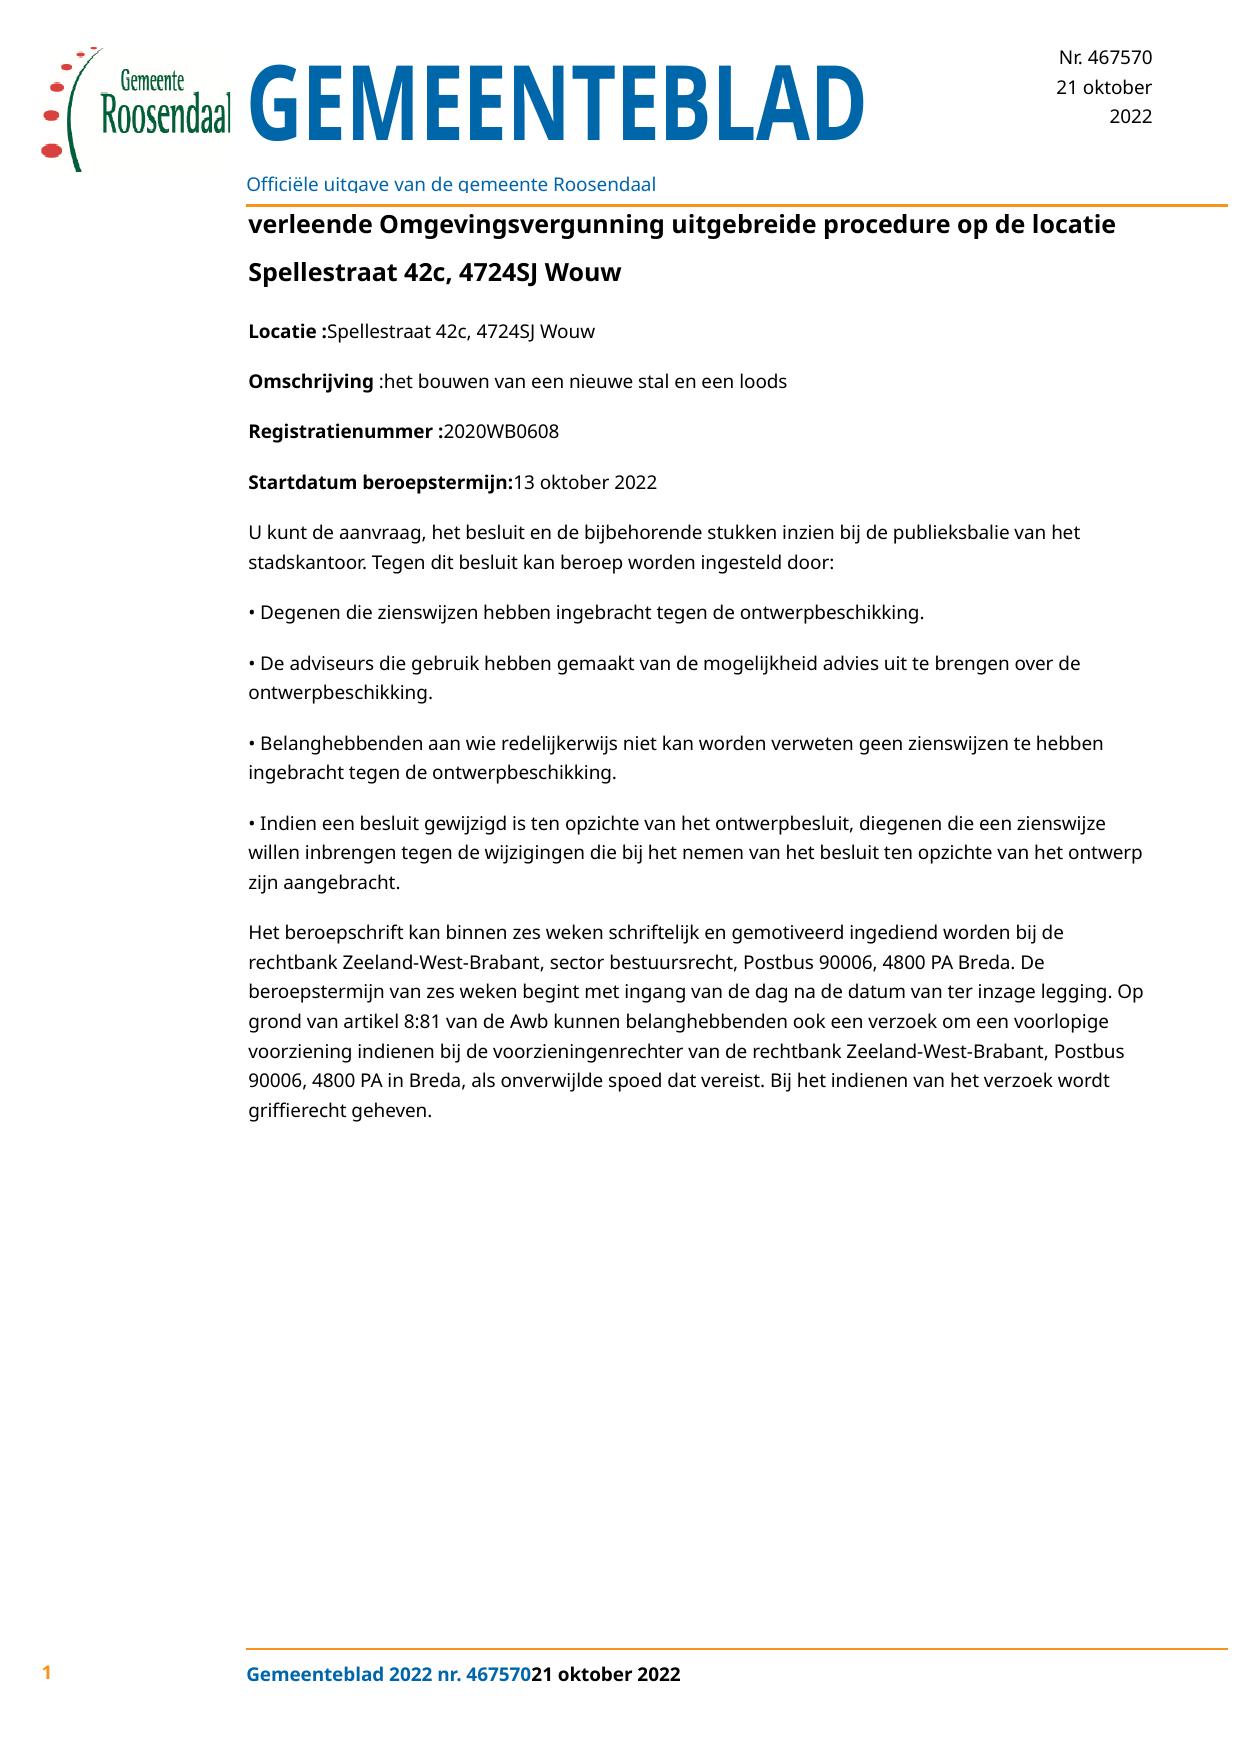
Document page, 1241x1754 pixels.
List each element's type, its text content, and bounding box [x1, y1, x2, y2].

text U kunt de aanvraag, het besluit en de bijbehorende stukken inzien bij de publieksbalie van het stadskantoor. Tegen dit besluit kan beroep worden ingesteld door: [248, 519, 1152, 575]
text Locatie :Spellestraat 42c, 4724SJ Wouw [248, 318, 1152, 344]
text Registratienummer :2020WB0608 [248, 419, 1152, 444]
text Omschrijving :het bouwen van een nieuwe stal en een loods [248, 368, 1152, 394]
picture [41, 47, 231, 172]
text Startdatum beroepstermijn:13 oktober 2022 [248, 469, 1152, 495]
text • Belanghebbenden aan wie redelijkerwijs niet kan worden verweten geen zienswijzen te hebben ingebracht tegen de ontwerpbeschikking. [248, 730, 1152, 785]
text • Degenen die zienswijzen hebben ingebracht tegen de ontwerpbeschikking. [248, 599, 1152, 625]
text verleende Omgevingsvergunning uitgebreide procedure op de locatie Spellestraat 42c, 4724SJ Wouw [248, 207, 1152, 288]
text • Indien een besluit gewijzigd is ten opzichte van het ontwerpbesluit, diegenen die een zienswijze willen inbrengen tegen de wijzigingen die bij het nemen van het besluit ten opzichte van het ontwerp zijn aangebracht. [248, 810, 1152, 895]
text • De adviseurs die gebruik hebben gemaakt van de mogelijkheid advies uit te brengen over de ontwerpbeschikking. [248, 650, 1152, 705]
text Het beroepschrift kan binnen zes weken schriftelijk en gemotiveerd ingediend worden bij de rechtbank Zeeland-West-Brabant, sector bestuursrecht, Postbus 90006, 4800 PA Breda. De beroepstermijn van zes weken begint met ingang van de dag na de datum van ter inzage legging. Op grond van artikel 8:81 van de Awb kunnen belanghebbenden ook een verzoek om een voorlopige voorziening indienen bij de voorzieningenrechter van de rechtbank Zeeland-West-Brabant, Postbus 90006, 4800 PA in Breda, als onverwijlde spoed dat vereist. Bij het indienen van het verzoek wordt griffierecht geheven. [248, 919, 1152, 1123]
